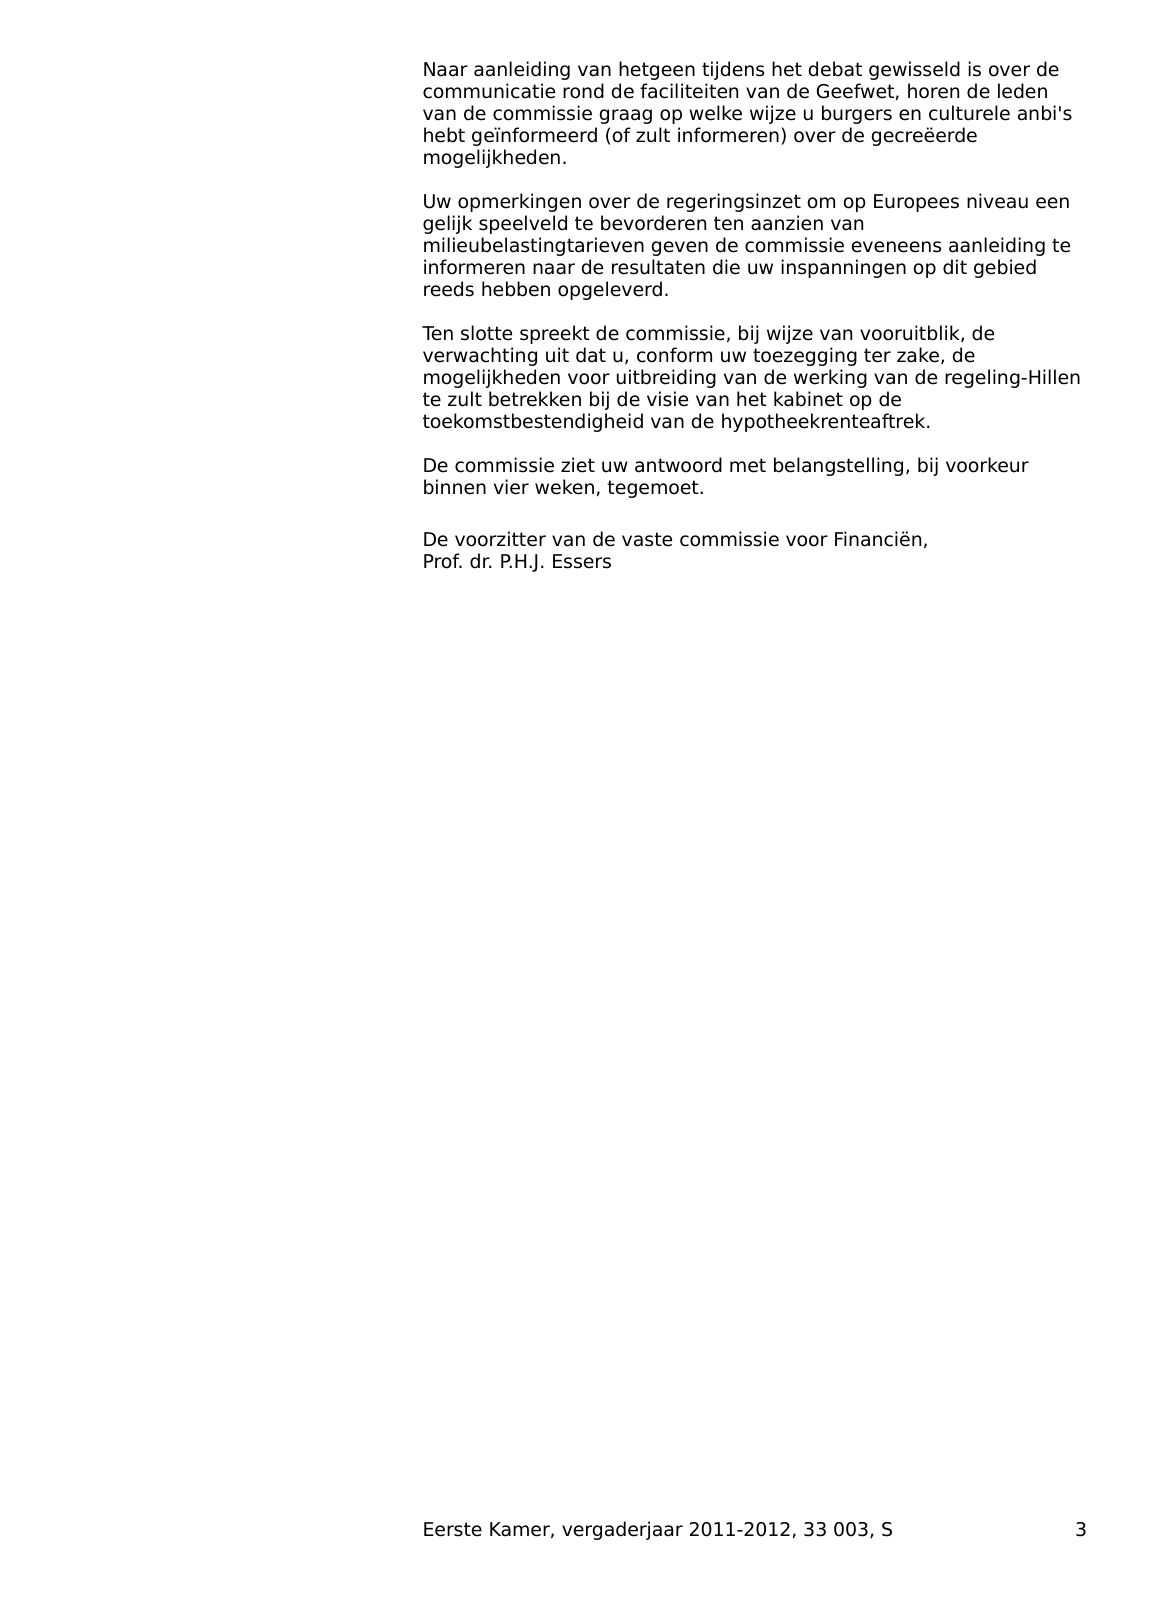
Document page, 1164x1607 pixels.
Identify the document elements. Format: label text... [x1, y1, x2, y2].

text De commissie ziet uw antwoord met belangstelling, bij voorkeur binnen vier weken, tegemoet. [422, 455, 1087, 499]
text Uw opmerkingen over de regeringsinzet om op Europees niveau een gelijk speelveld te bevorderen ten aanzien van milieubelastingtarieven geven de commissie eveneens aanleiding te informeren naar de resultaten die uw inspanningen op dit gebied reeds hebben opgeleverd. [422, 191, 1087, 301]
text Naar aanleiding van hetgeen tijdens het debat gewisseld is over de communicatie rond de faciliteiten van de Geefwet, horen de leden van de commissie graag op welke wijze u burgers en culturele anbi's hebt geïnformeerd (of zult informeren) over de gecreëerde mogelijkheden. [422, 59, 1087, 169]
text De voorzitter van de vaste commissie voor Financiën, Prof. dr. P.H.J. Essers [422, 529, 1087, 573]
text Ten slotte spreekt de commissie, bij wijze van vooruitblik, de verwachting uit dat u, conform uw toezegging ter zake, de mogelijkheden voor uitbreiding van de werking van de regeling-Hillen te zult betrekken bij de visie van het kabinet op de toekomstbestendigheid van de hypotheekrenteaftrek. [422, 323, 1087, 433]
